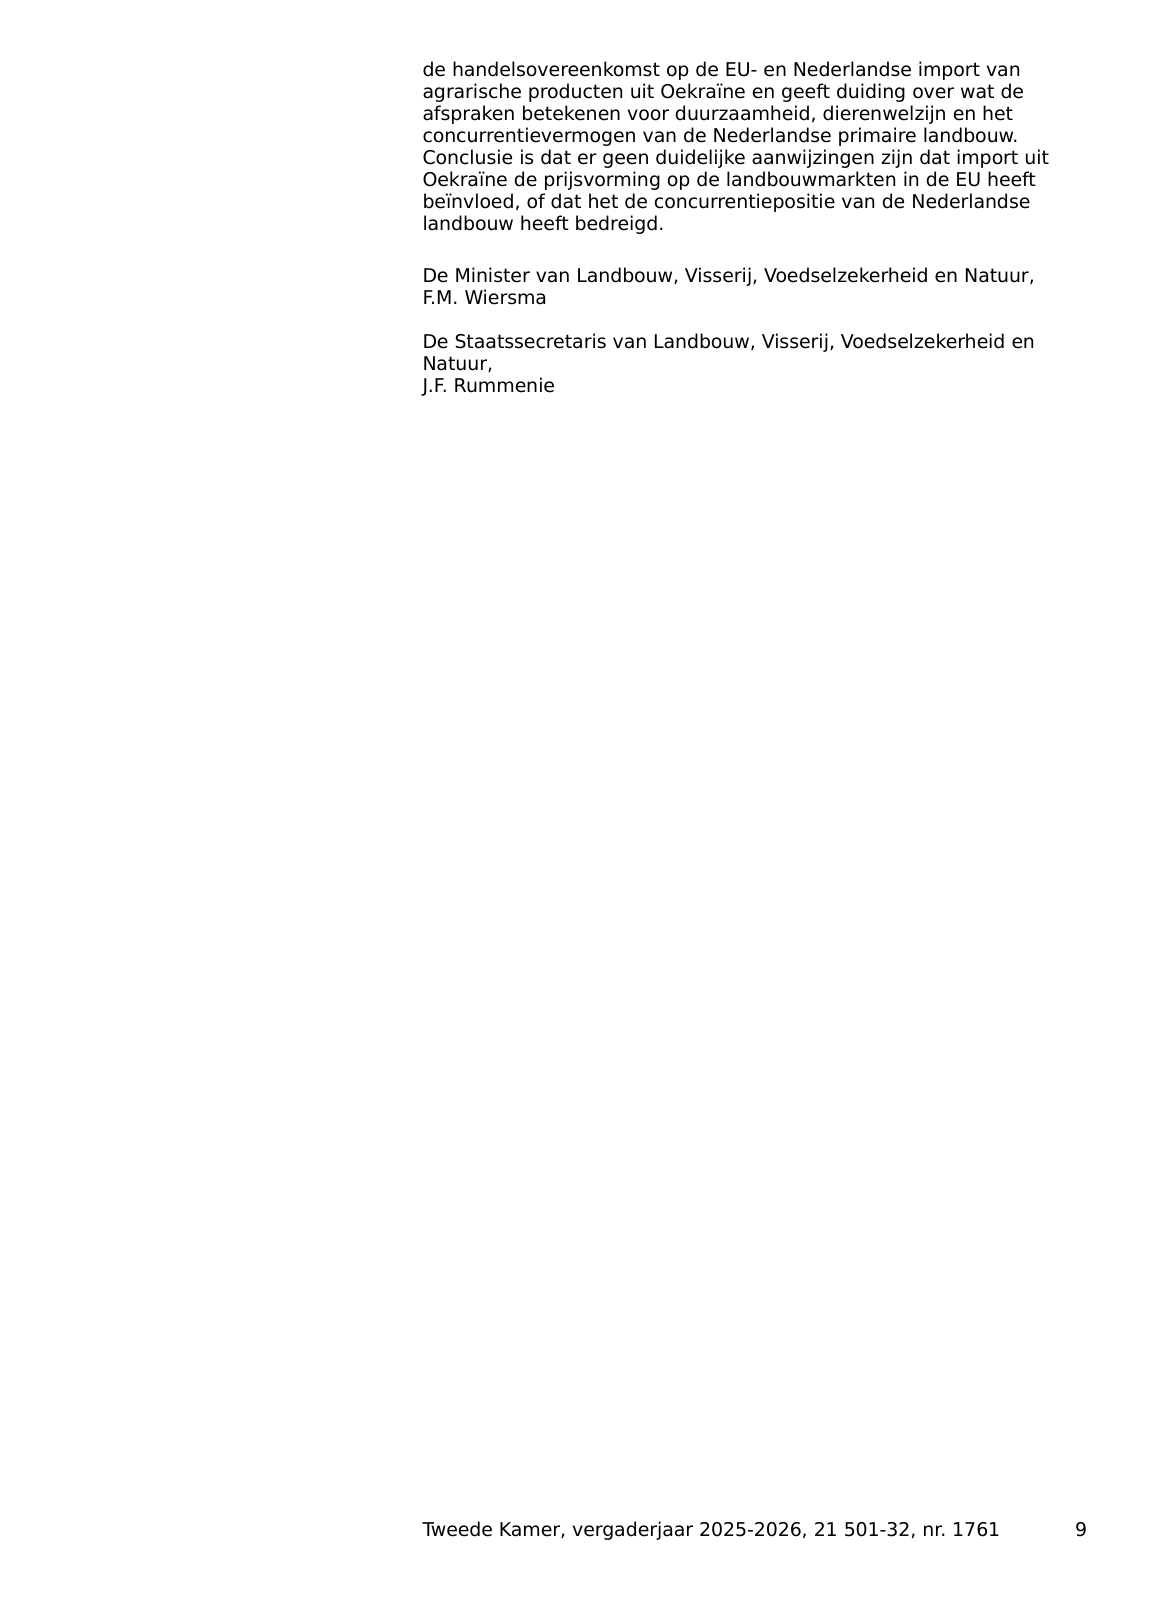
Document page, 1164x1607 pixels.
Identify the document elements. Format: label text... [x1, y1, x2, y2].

text De Minister van Landbouw, Visserij, Voedselzekerheid en Natuur, F.M. Wiersma [422, 265, 1087, 309]
text de handelsovereenkomst op de EU- en Nederlandse import van agrarische producten uit Oekraïne en geeft duiding over wat de afspraken betekenen voor duurzaamheid, dierenwelzijn en het concurrentievermogen van de Nederlandse primaire landbouw. Conclusie is dat er geen duidelijke aanwijzingen zijn dat import uit Oekraïne de prijsvorming op de landbouwmarkten in de EU heeft beïnvloed, of dat het de concurrentiepositie van de Nederlandse landbouw heeft bedreigd. [422, 59, 1087, 235]
text De Staatssecretaris van Landbouw, Visserij, Voedselzekerheid en Natuur, J.F. Rummenie [422, 331, 1087, 397]
